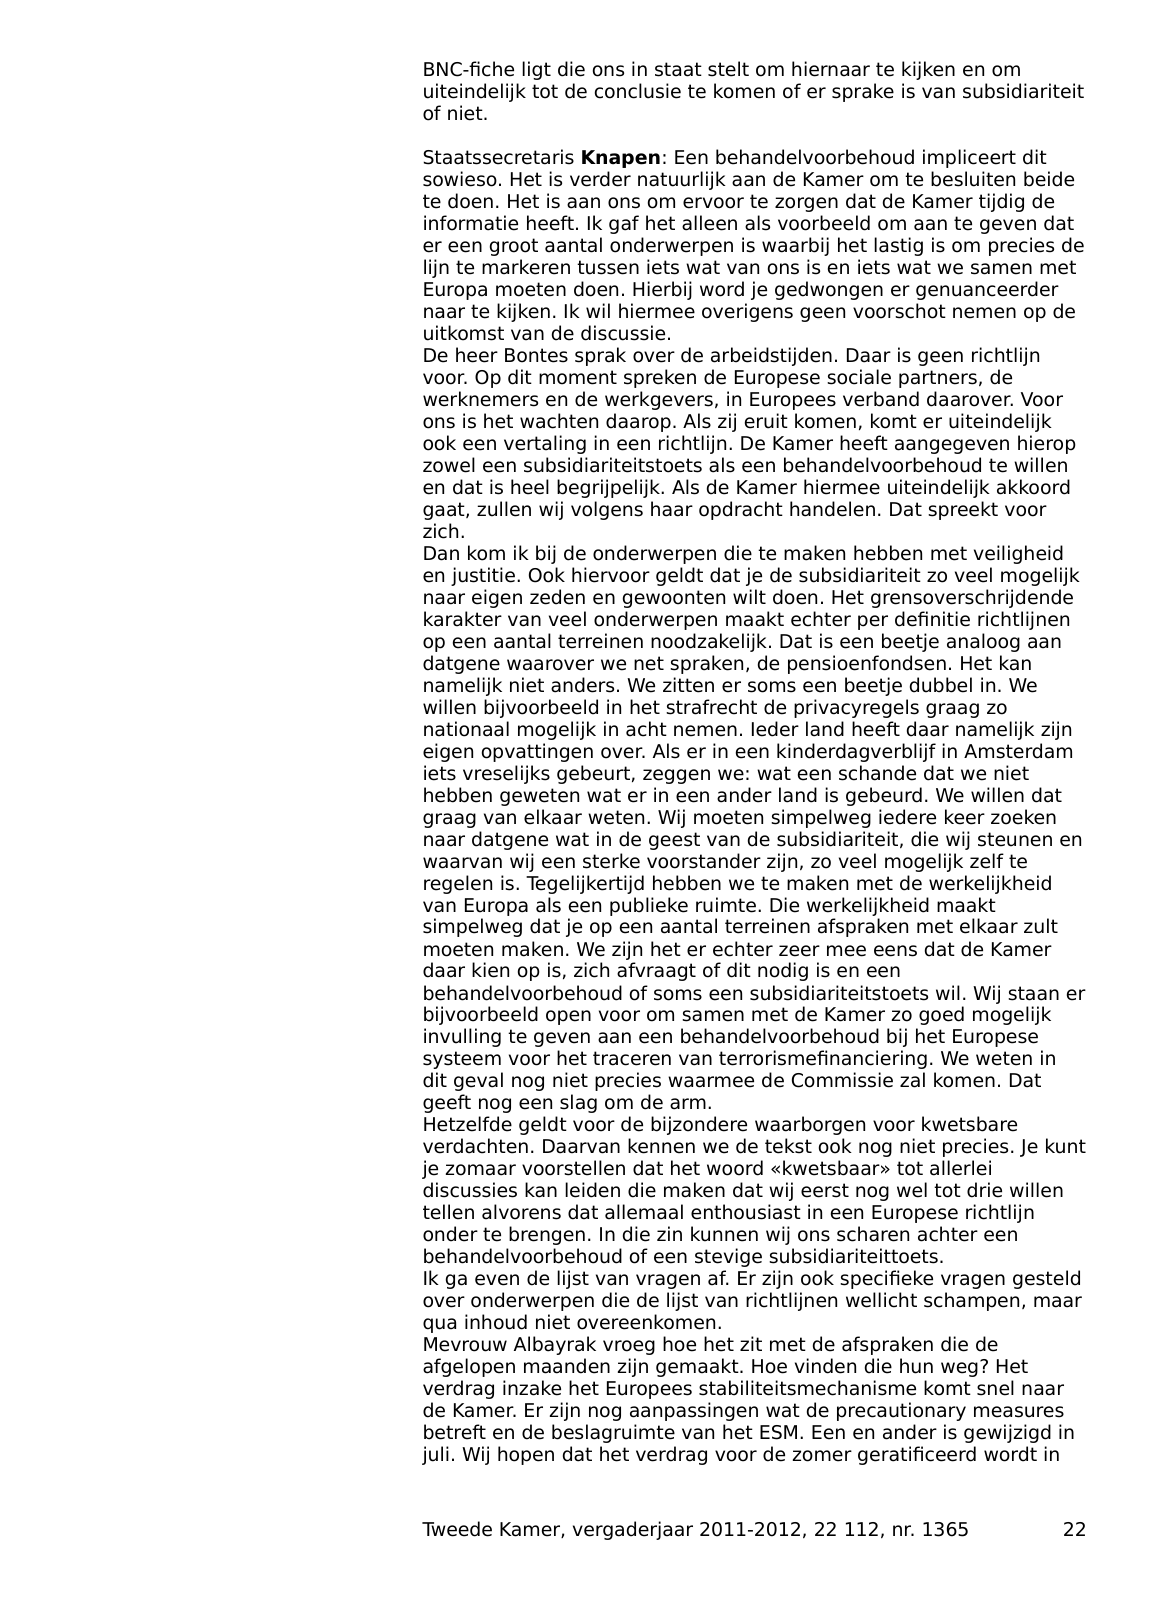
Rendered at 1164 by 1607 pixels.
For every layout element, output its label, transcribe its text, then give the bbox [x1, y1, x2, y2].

text Mevrouw Albayrak vroeg hoe het zit met de afspraken die de afgelopen maanden zijn gemaakt. Hoe vinden die hun weg? Het verdrag inzake het Europees stabiliteitsmechanisme komt snel naar de Kamer. Er zijn nog aanpassingen wat de precautionary measures betreft en de beslagruimte van het ESM. Een en ander is gewijzigd in juli. Wij hopen dat het verdrag voor de zomer geratificeerd wordt in [422, 1334, 1087, 1466]
text BNC-fiche ligt die ons in staat stelt om hiernaar te kijken en om uiteindelijk tot de conclusie te komen of er sprake is van subsidiariteit of niet. [422, 59, 1087, 125]
text Ik ga even de lijst van vragen af. Er zijn ook specifieke vragen gesteld over onderwerpen die de lijst van richtlijnen wellicht schampen, maar qua inhoud niet overeenkomen. [422, 1268, 1087, 1334]
text De heer Bontes sprak over de arbeidstijden. Daar is geen richtlijn voor. Op dit moment spreken de Europese sociale partners, de werknemers en de werkgevers, in Europees verband daarover. Voor ons is het wachten daarop. Als zij eruit komen, komt er uiteindelijk ook een vertaling in een richtlijn. De Kamer heeft aangegeven hierop zowel een subsidiariteitstoets als een behandelvoorbehoud te willen en dat is heel begrijpelijk. Als de Kamer hiermee uiteindelijk akkoord gaat, zullen wij volgens haar opdracht handelen. Dat spreekt voor zich. [422, 345, 1087, 543]
text Dan kom ik bij de onderwerpen die te maken hebben met veiligheid en justitie. Ook hiervoor geldt dat je de subsidiariteit zo veel mogelijk naar eigen zeden en gewoonten wilt doen. Het grensoverschrijdende karakter van veel onderwerpen maakt echter per definitie richtlijnen op een aantal terreinen noodzakelijk. Dat is een beetje analoog aan datgene waarover we net spraken, de pensioenfondsen. Het kan namelijk niet anders. We zitten er soms een beetje dubbel in. We willen bijvoorbeeld in het strafrecht de privacyregels graag zo nationaal mogelijk in acht nemen. Ieder land heeft daar namelijk zijn eigen opvattingen over. Als er in een kinderdagverblijf in Amsterdam iets vreselijks gebeurt, zeggen we: wat een schande dat we niet hebben geweten wat er in een ander land is gebeurd. We willen dat graag van elkaar weten. Wij moeten simpelweg iedere keer zoeken naar datgene wat in de geest van de subsidiariteit, die wij steunen en waarvan wij een sterke voorstander zijn, zo veel mogelijk zelf te regelen is. Tegelijkertijd hebben we te maken met de werkelijkheid van Europa als een publieke ruimte. Die werkelijkheid maakt simpelweg dat je op een aantal terreinen afspraken met elkaar zult moeten maken. We zijn het er echter zeer mee eens dat de Kamer daar kien op is, zich afvraagt of dit nodig is en een behandelvoorbehoud of soms een subsidiariteitstoets wil. Wij staan er bijvoorbeeld open voor om samen met de Kamer zo goed mogelijk invulling te geven aan een behandelvoorbehoud bij het Europese systeem voor het traceren van terrorismefinanciering. We weten in dit geval nog niet precies waarmee de Commissie zal komen. Dat geeft nog een slag om de arm. [422, 543, 1087, 1114]
text Staatssecretaris Knapen: Een behandelvoorbehoud impliceert dit sowieso. Het is verder natuurlijk aan de Kamer om te besluiten beide te doen. Het is aan ons om ervoor te zorgen dat de Kamer tijdig de informatie heeft. Ik gaf het alleen als voorbeeld om aan te geven dat er een groot aantal onderwerpen is waarbij het lastig is om precies de lijn te markeren tussen iets wat van ons is en iets wat we samen met Europa moeten doen. Hierbij word je gedwongen er genuanceerder naar te kijken. Ik wil hiermee overigens geen voorschot nemen op de uitkomst van de discussie. [422, 147, 1087, 345]
text Hetzelfde geldt voor de bijzondere waarborgen voor kwetsbare verdachten. Daarvan kennen we de tekst ook nog niet precies. Je kunt je zomaar voorstellen dat het woord «kwetsbaar» tot allerlei discussies kan leiden die maken dat wij eerst nog wel tot drie willen tellen alvorens dat allemaal enthousiast in een Europese richtlijn onder te brengen. In die zin kunnen wij ons scharen achter een behandelvoorbehoud of een stevige subsidiariteittoets. [422, 1114, 1087, 1268]
